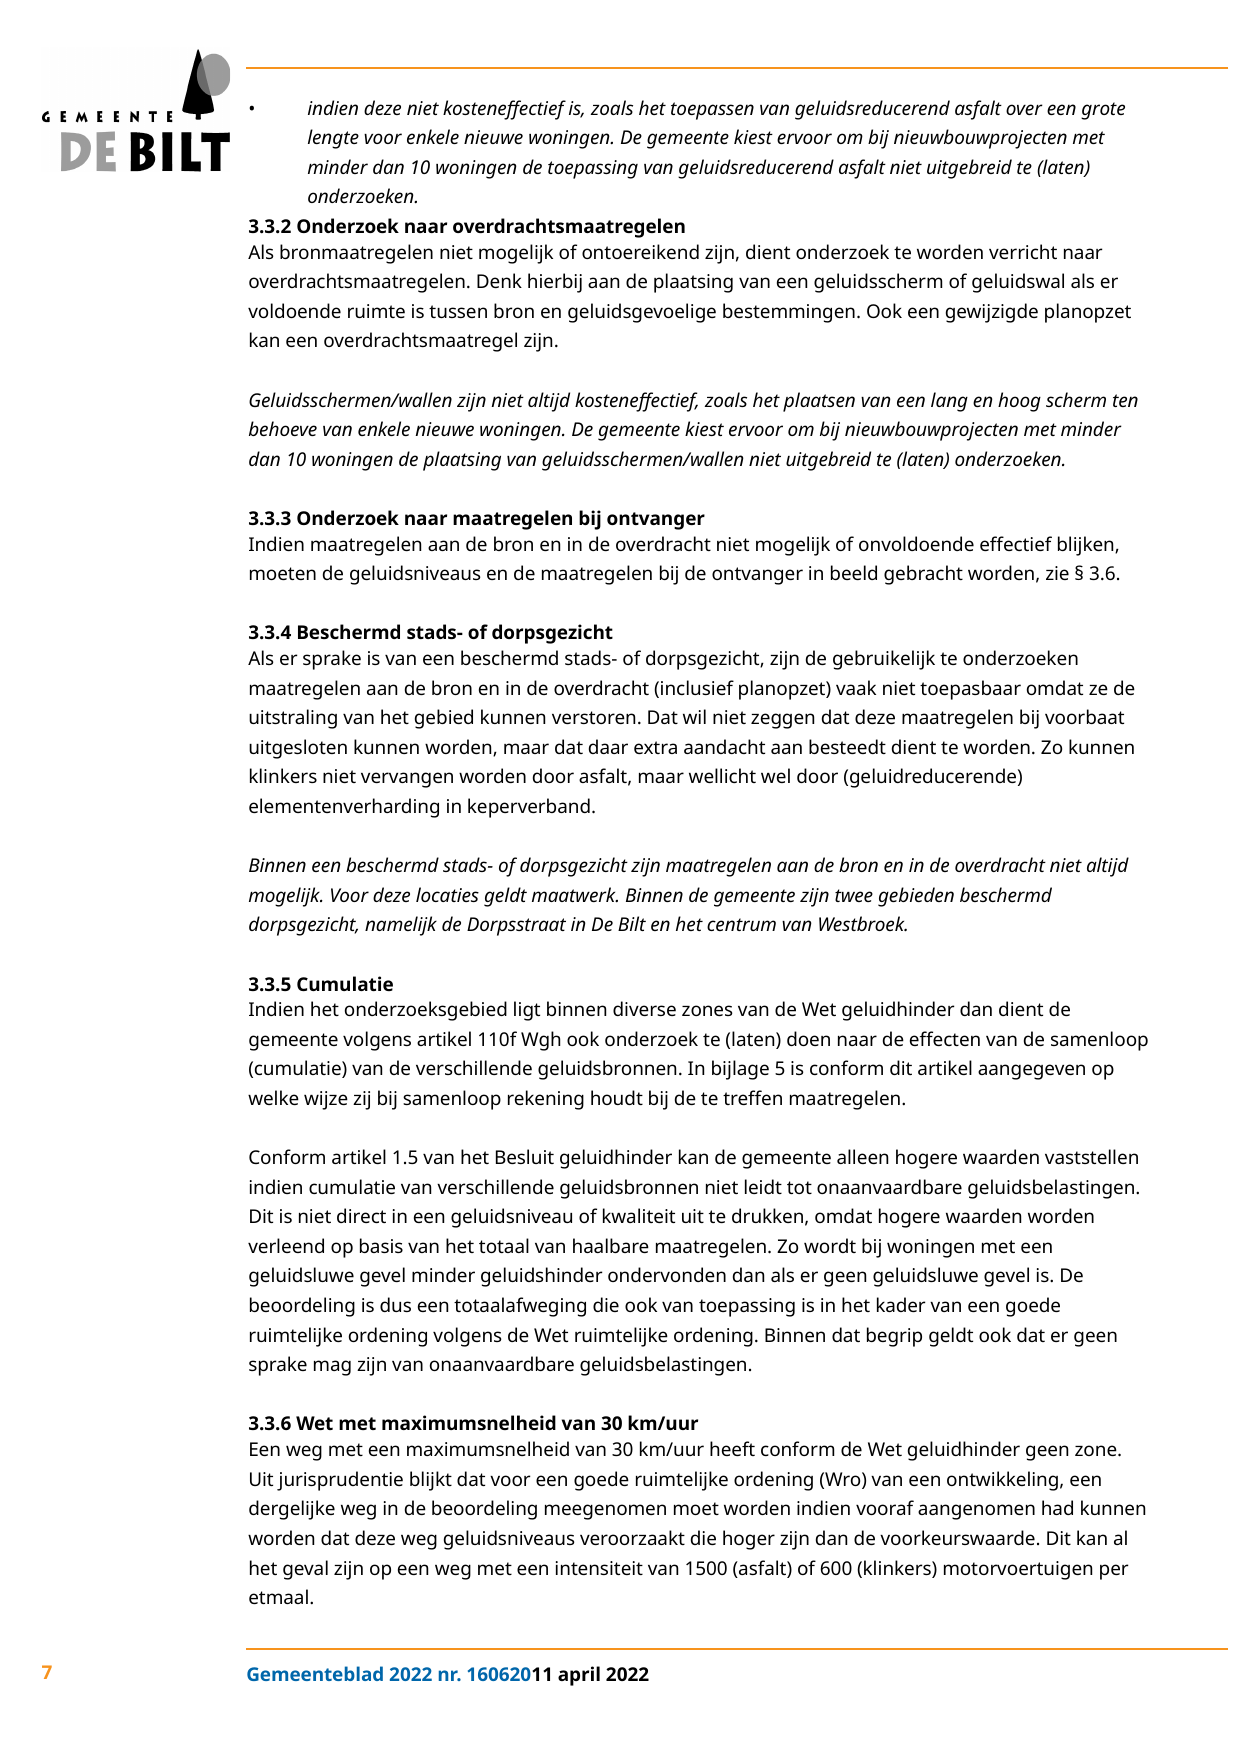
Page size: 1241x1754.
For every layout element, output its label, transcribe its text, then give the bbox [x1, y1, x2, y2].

text 3.3.2 Onderzoek naar overdrachtsmaatregelen [248, 213, 1152, 239]
text Geluidsschermen/wallen zijn niet altijd kosteneffectief, zoals het plaatsen van een lang en hoog scherm ten behoeve van enkele nieuwe woningen. De gemeente kiest ervoor om bij nieuwbouwprojecten met minder dan 10 woningen de plaatsing van geluidsschermen/wallen niet uitgebreid te (laten) onderzoeken. [248, 387, 1152, 472]
text Indien het onderzoeksgebied ligt binnen diverse zones van de Wet geluidhinder dan dient de gemeente volgens artikel 110f Wgh ook onderzoek te (laten) doen naar de effecten van de samenloop (cumulatie) van de verschillende geluidsbronnen. In bijlage 5 is conform dit artikel aangegeven op welke wijze zij bij samenloop rekening houdt bij de te treffen maatregelen. [248, 996, 1152, 1111]
text 3.3.5 Cumulatie [248, 971, 1152, 996]
text 3.3.6 Wet met maximumsnelheid van 30 km/uur [248, 1411, 1152, 1436]
text Een weg met een maximumsnelheid van 30 km/uur heeft conform de Wet geluidhinder geen zone. Uit jurisprudentie blijkt dat voor een goede ruimtelijke ordening (Wro) van een ontwikkeling, een dergelijke weg in de beoordeling meegenomen moet worden indien vooraf aangenomen had kunnen worden dat deze weg geluidsniveaus veroorzaakt die hoger zijn dan de voorkeurswaarde. Dit kan al het geval zijn op een weg met een intensiteit van 1500 (asfalt) of 600 (klinkers) motorvoertuigen per etmaal. [248, 1436, 1152, 1610]
text 3.3.4 Beschermd stads- of dorpsgezicht [248, 619, 1152, 645]
text Binnen een beschermd stads- of dorpsgezicht zijn maatregelen aan de bron en in de overdracht niet altijd mogelijk. Voor deze locaties geldt maatwerk. Binnen de gemeente zijn twee gebieden beschermd dorpsgezicht, namelijk de Dorpsstraat in De Bilt en het centrum van Westbroek. [248, 852, 1152, 937]
text Indien maatregelen aan de bron en in de overdracht niet mogelijk of onvoldoende effectief blijken, moeten de geluidsniveaus en de maatregelen bij de ontvanger in beeld gebracht worden, zie § 3.6. [248, 531, 1152, 586]
text 3.3.3 Onderzoek naar maatregelen bij ontvanger [248, 505, 1152, 531]
picture [41, 47, 231, 172]
list indien deze niet kosteneffectief is, zoals het toepassen van geluidsreducerend asfalt over een grote lengte voor enkele nieuwe woningen. De gemeente kiest ervoor om bij nieuwbouwprojecten met minder dan 10 woningen de toepassing van geluidsreducerend asfalt niet uitgebreid te (laten) onderzoeken. [248, 95, 1152, 209]
text Als bronmaatregelen niet mogelijk of ontoereikend zijn, dient onderzoek te worden verricht naar overdrachtsmaatregelen. Denk hierbij aan de plaatsing van een geluidsscherm of geluidswal als er voldoende ruimte is tussen bron en geluidsgevoelige bestemmingen. Ook een gewijzigde planopzet kan een overdrachtsmaatregel zijn. [248, 239, 1152, 353]
text Conform artikel 1.5 van het Besluit geluidhinder kan de gemeente alleen hogere waarden vaststellen indien cumulatie van verschillende geluidsbronnen niet leidt tot onaanvaardbare geluidsbelastingen. Dit is niet direct in een geluidsniveau of kwaliteit uit te drukken, omdat hogere waarden worden verleend op basis van het totaal van haalbare maatregelen. Zo wordt bij woningen met een geluidsluwe gevel minder geluidshinder ondervonden dan als er geen geluidsluwe gevel is. De beoordeling is dus een totaalafweging die ook van toepassing is in het kader van een goede ruimtelijke ordening volgens de Wet ruimtelijke ordening. Binnen dat begrip geldt ook dat er geen sprake mag zijn van onaanvaardbare geluidsbelastingen. [248, 1144, 1152, 1377]
text Als er sprake is van een beschermd stads- of dorpsgezicht, zijn de gebruikelijk te onderzoeken maatregelen aan de bron en in de overdracht (inclusief planopzet) vaak niet toepasbaar omdat ze de uitstraling van het gebied kunnen verstoren. Dat wil niet zeggen dat deze maatregelen bij voorbaat uitgesloten kunnen worden, maar dat daar extra aandacht aan besteedt dient te worden. Zo kunnen klinkers niet vervangen worden door asfalt, maar wellicht wel door (geluidreducerende) elementenverharding in keperverband. [248, 645, 1152, 819]
